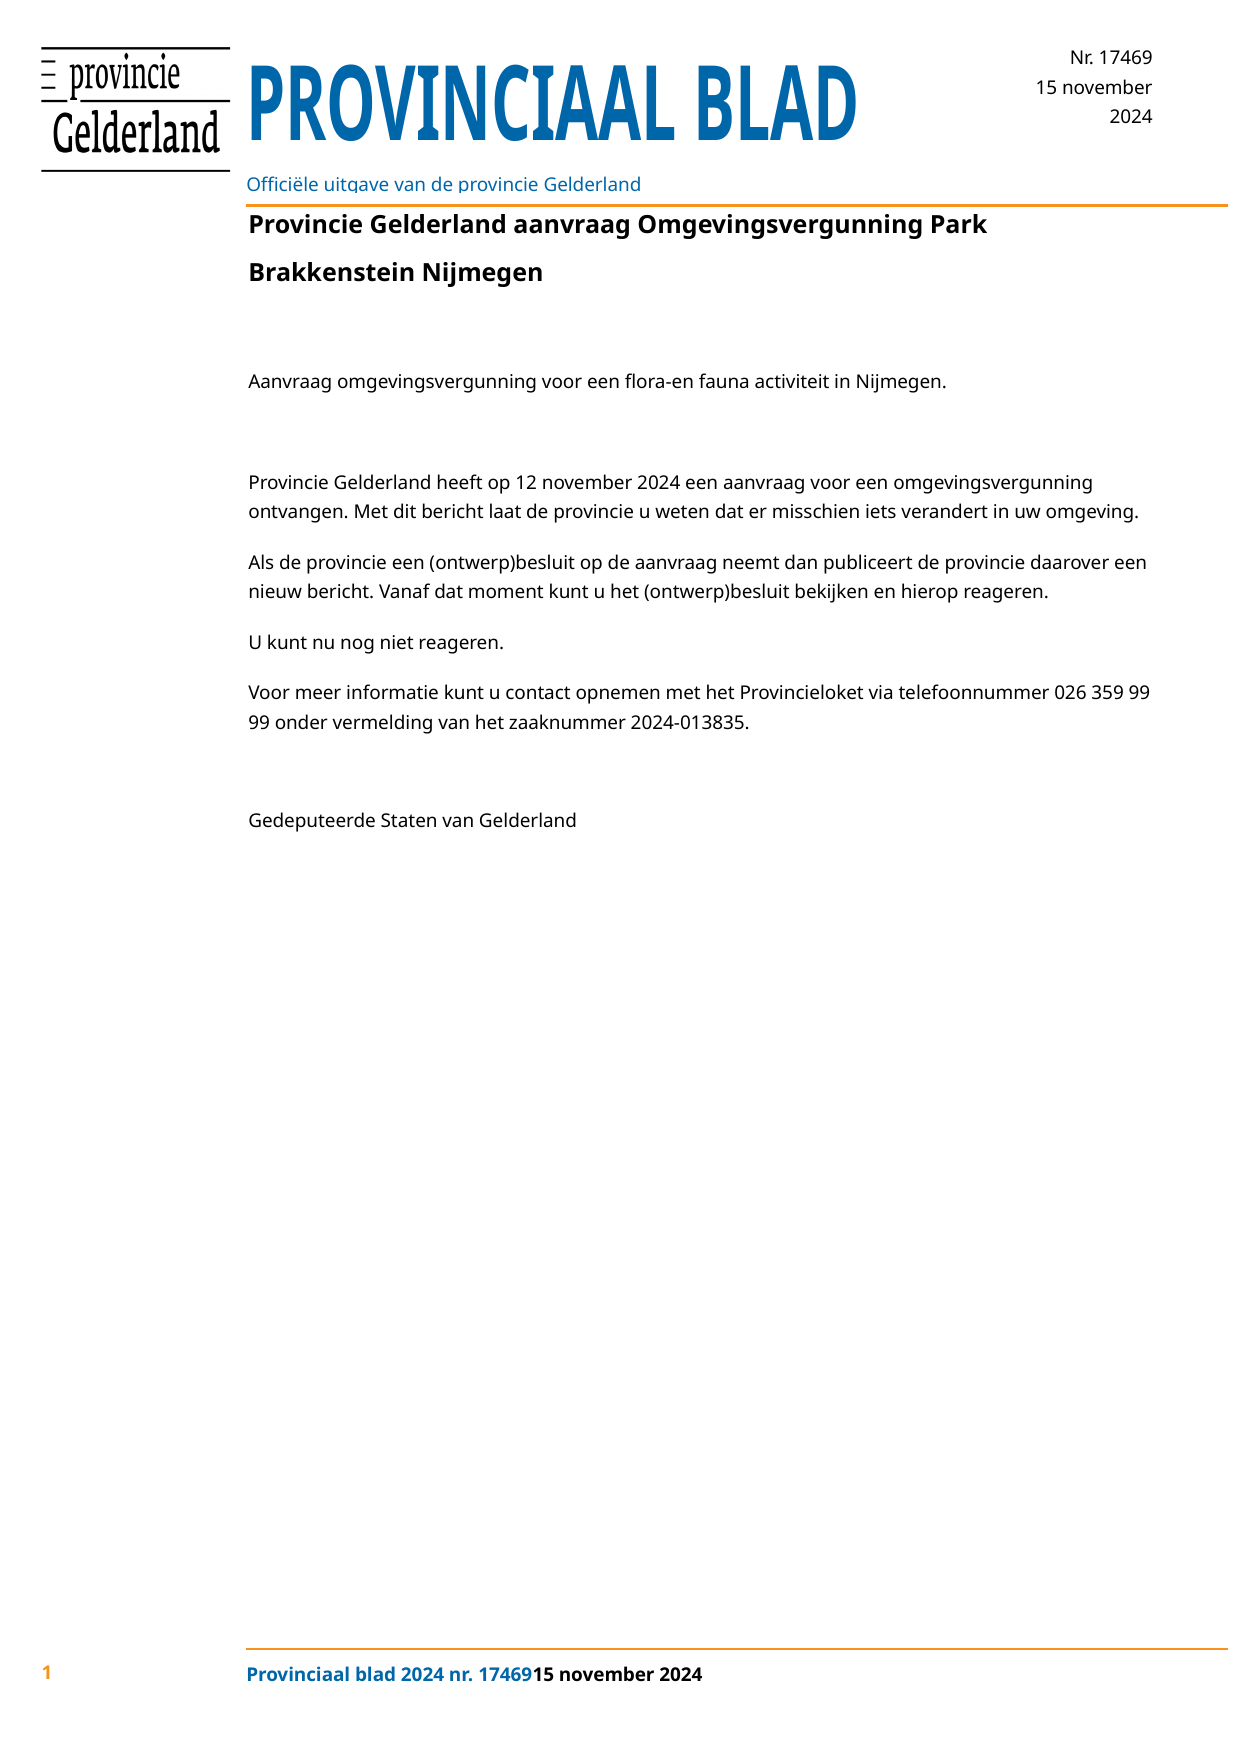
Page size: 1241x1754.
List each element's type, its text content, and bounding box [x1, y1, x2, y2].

text Gedeputeerde Staten van Gelderland [248, 807, 1152, 833]
text U kunt nu nog niet reageren. [248, 629, 1152, 655]
text Als de provincie een (ontwerp)besluit op de aanvraag neemt dan publiceert de provincie daarover een nieuw bericht. Vanaf dat moment kunt u het (ontwerp)besluit bekijken en hierop reageren. [248, 549, 1152, 604]
text Aanvraag omgevingsvergunning voor een flora-en fauna activiteit in Nijmegen. [248, 368, 1152, 394]
picture [41, 47, 231, 172]
text Provincie Gelderland heeft op 12 november 2024 een aanvraag voor een omgevingsvergunning ontvangen. Met dit bericht laat de provincie u weten dat er misschien iets verandert in uw omgeving. [248, 469, 1152, 524]
text Provincie Gelderland aanvraag Omgevingsvergunning Park Brakkenstein Nijmegen [248, 207, 1152, 288]
text Voor meer informatie kunt u contact opnemen met het Provincieloket via telefoonnummer 026 359 99 99 onder vermelding van het zaaknummer 2024-013835. [248, 679, 1152, 735]
